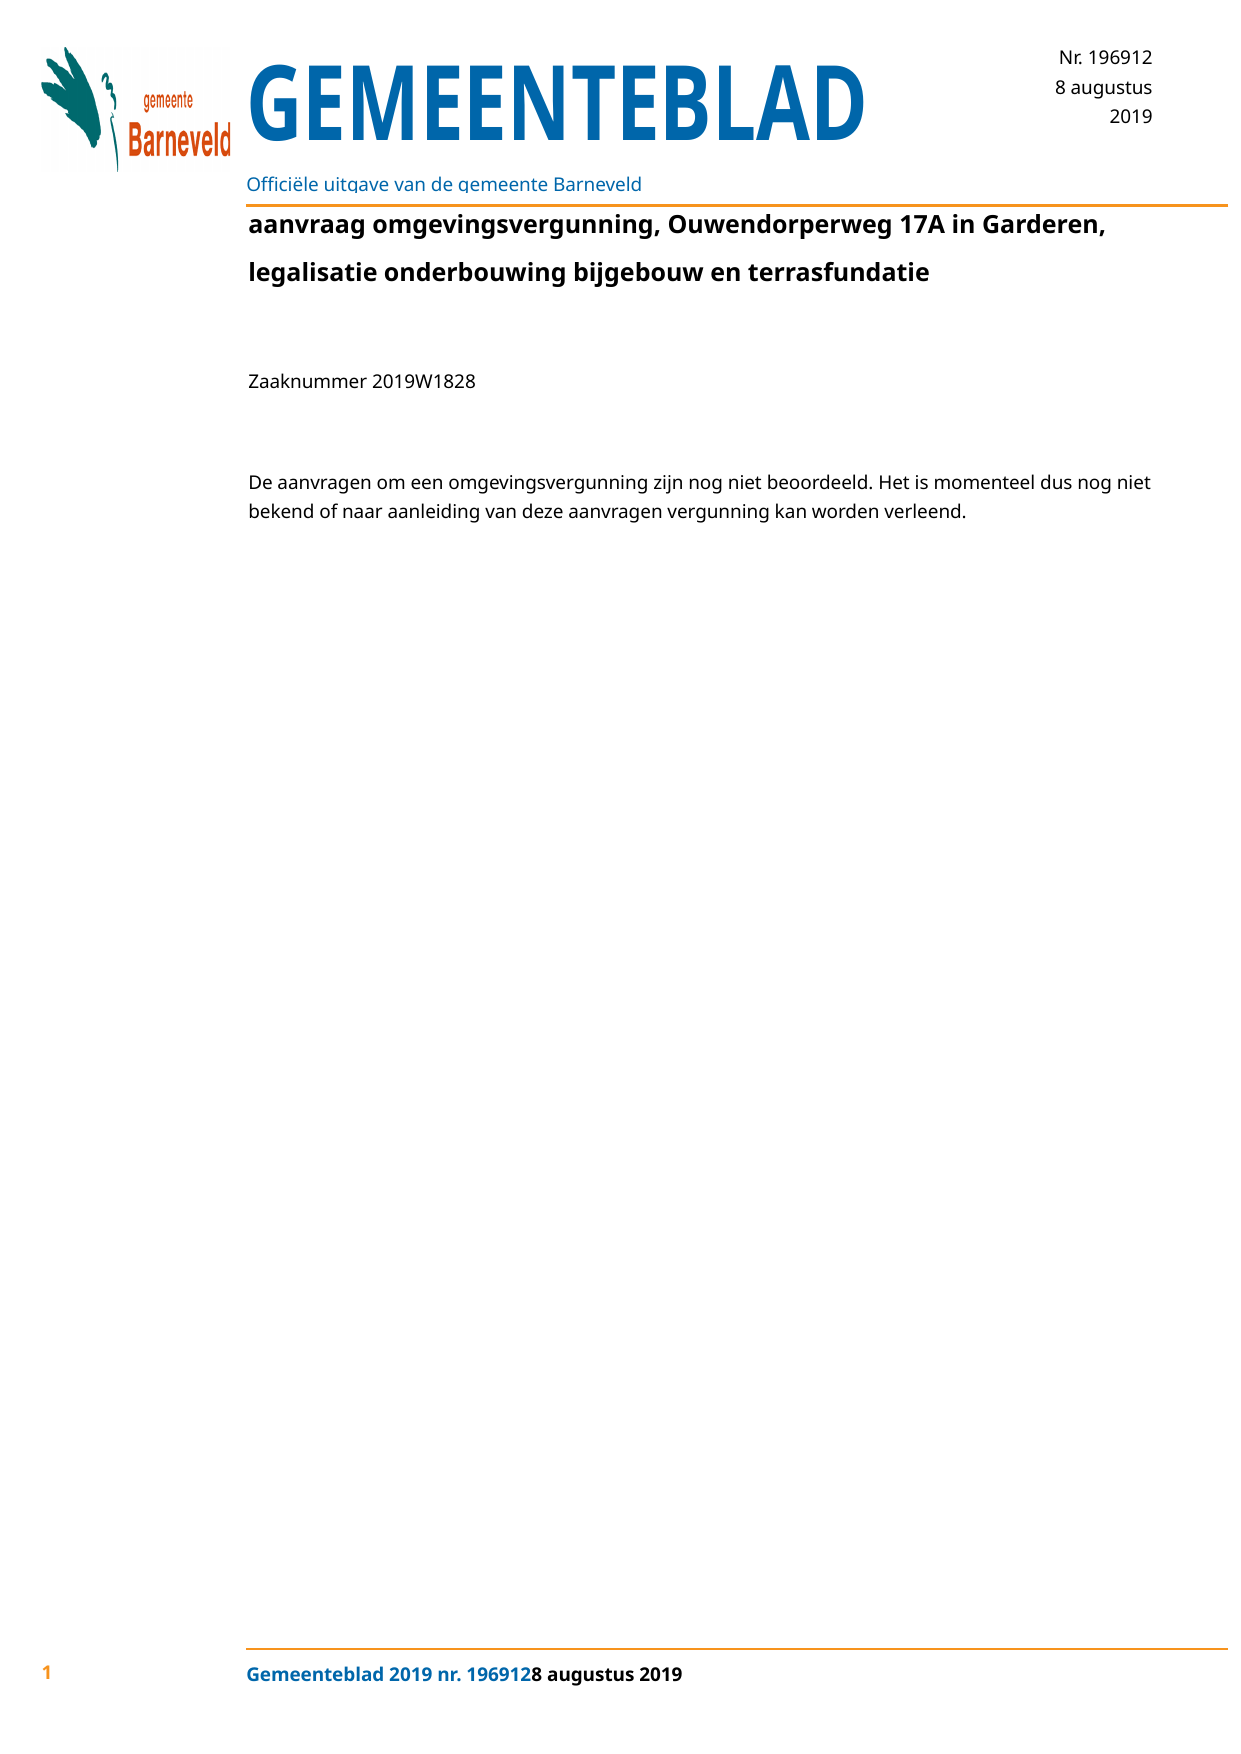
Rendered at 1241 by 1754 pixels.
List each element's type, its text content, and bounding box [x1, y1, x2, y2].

picture [41, 47, 231, 172]
text Zaaknummer 2019W1828 [248, 368, 1152, 394]
text De aanvragen om een omgevingsvergunning zijn nog niet beoordeeld. Het is momenteel dus nog niet bekend of naar aanleiding van deze aanvragen vergunning kan worden verleend. [248, 469, 1152, 524]
text aanvraag omgevingsvergunning, Ouwendorperweg 17A in Garderen, legalisatie onderbouwing bijgebouw en terrasfundatie [248, 207, 1152, 288]
